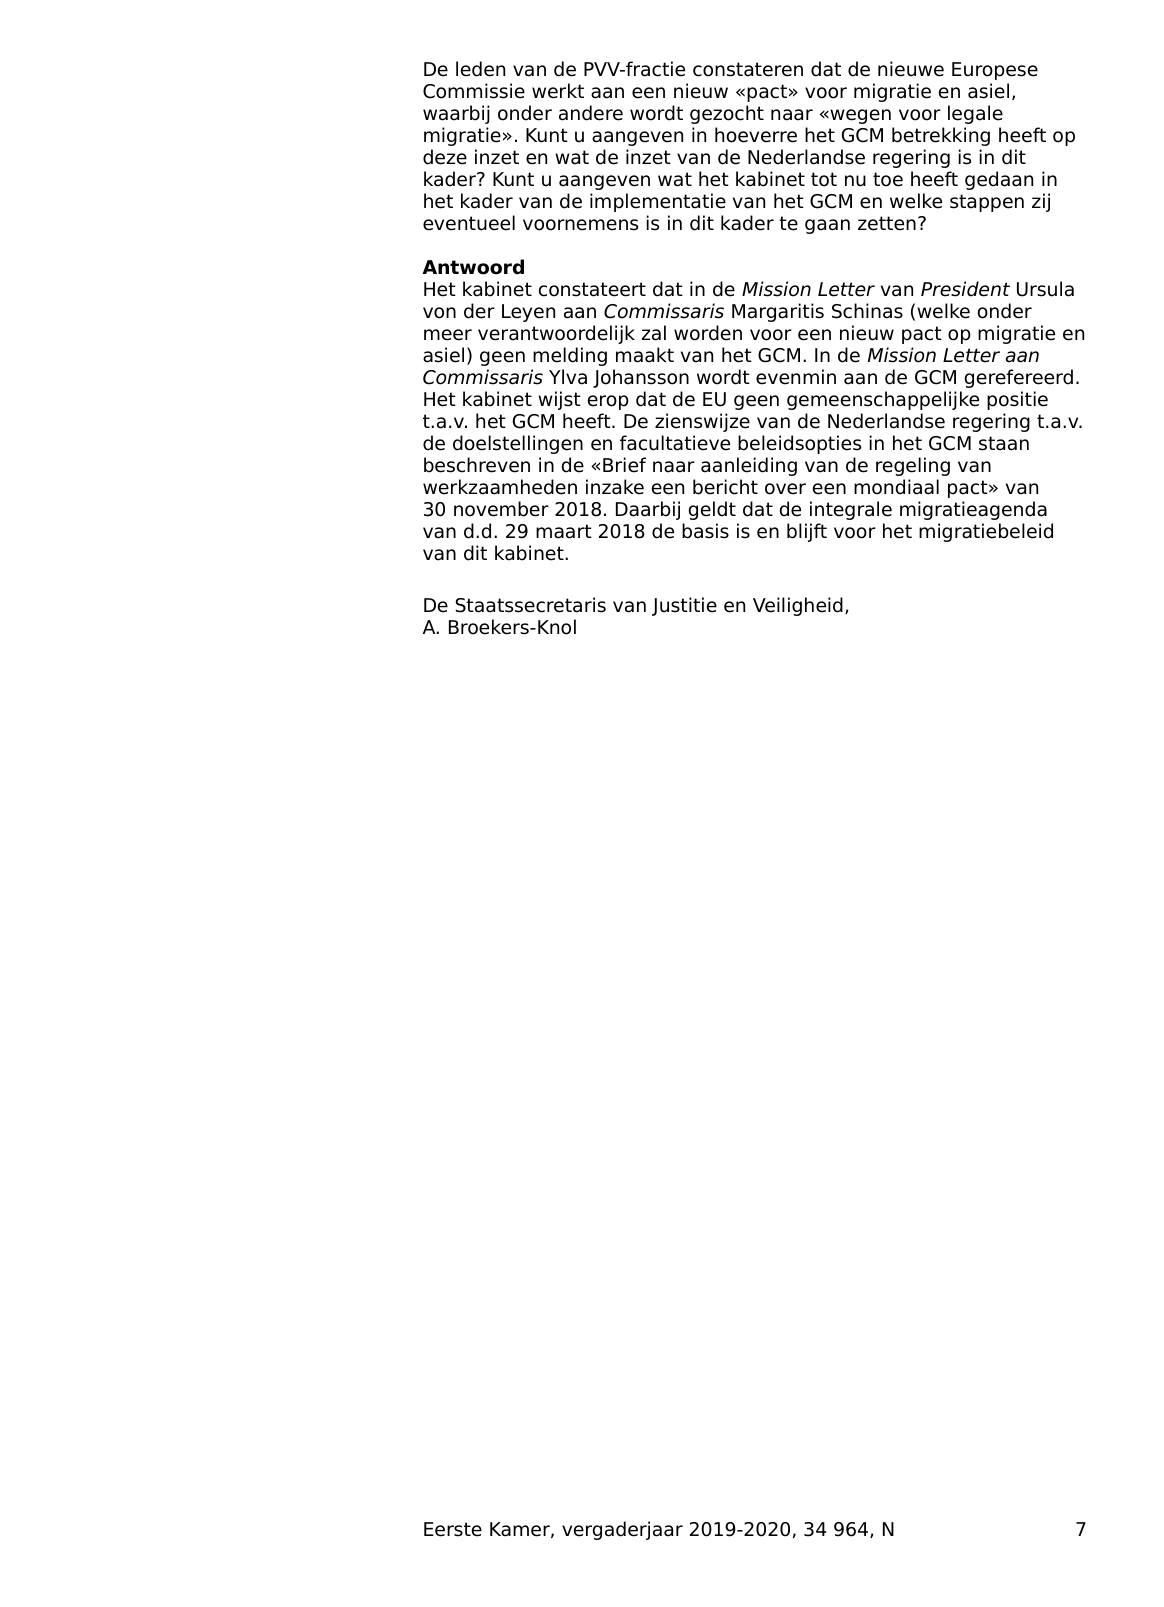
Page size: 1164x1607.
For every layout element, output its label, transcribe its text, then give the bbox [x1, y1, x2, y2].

text Het kabinet constateert dat in de Mission Letter van President Ursula von der Leyen aan Commissaris Margaritis Schinas (welke onder meer verantwoordelijk zal worden voor een nieuw pact op migratie en asiel) geen melding maakt van het GCM. In de Mission Letter aan Commissaris Ylva Johansson wordt evenmin aan de GCM gerefereerd. Het kabinet wijst erop dat de EU geen gemeenschappelijke positie t.a.v. het GCM heeft. De zienswijze van de Nederlandse regering t.a.v. de doelstellingen en facultatieve beleidsopties in het GCM staan beschreven in de «Brief naar aanleiding van de regeling van werkzaamheden inzake een bericht over een mondiaal pact» van 30 november 2018. Daarbij geldt dat de integrale migratieagenda van d.d. 29 maart 2018 de basis is en blijft voor het migratiebeleid van dit kabinet. [422, 279, 1087, 565]
text De leden van de PVV-fractie constateren dat de nieuwe Europese Commissie werkt aan een nieuw «pact» voor migratie en asiel, waarbij onder andere wordt gezocht naar «wegen voor legale migratie». Kunt u aangeven in hoeverre het GCM betrekking heeft op deze inzet en wat de inzet van de Nederlandse regering is in dit kader? Kunt u aangeven wat het kabinet tot nu toe heeft gedaan in het kader van de implementatie van het GCM en welke stappen zij eventueel voornemens is in dit kader te gaan zetten? [422, 59, 1087, 235]
text De Staatssecretaris van Justitie en Veiligheid, A. Broekers-Knol [422, 595, 1087, 639]
text Antwoord [422, 257, 1087, 279]
